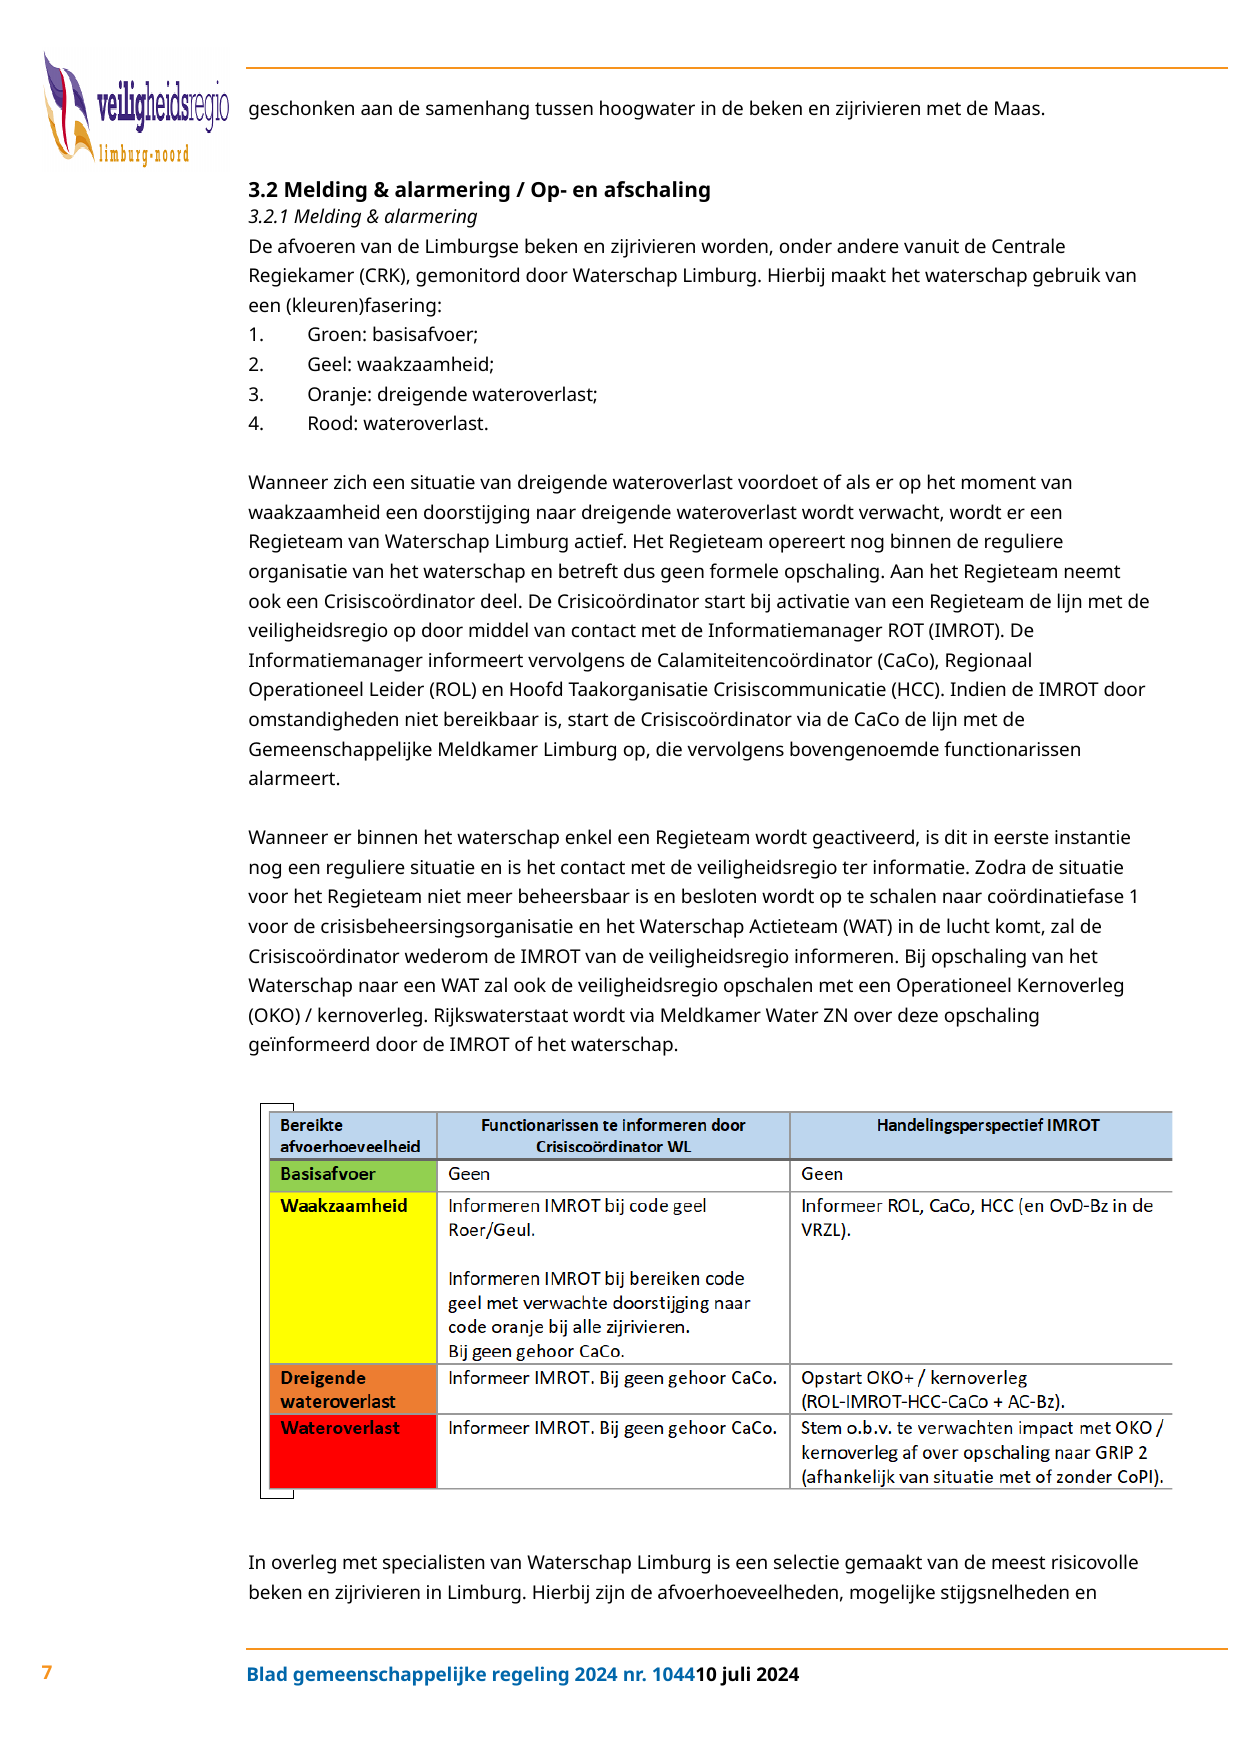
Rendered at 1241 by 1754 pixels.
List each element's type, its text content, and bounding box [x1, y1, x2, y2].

list Geel: waakzaamheid; [248, 351, 1152, 377]
list Oranje: dreigende wateroverlast; [248, 381, 1152, 406]
text geschonken aan de samenhang tussen hoogwater in de beken en zijrivieren met de Maas. [248, 95, 1152, 121]
text De afvoeren van de Limburgse beken en zijrivieren worden, onder andere vanuit de Centrale Regiekamer (CRK), gemonitord door Waterschap Limburg. Hierbij maakt het waterschap gebruik van een (kleuren)fasering: [248, 233, 1152, 318]
text 3.2 Melding & alarmering / Op- en afschaling [248, 175, 1152, 203]
text Wanneer zich een situatie van dreigende wateroverlast voordoet of als er op het moment van waakzaamheid een doorstijging naar dreigende wateroverlast wordt verwacht, wordt er een Regieteam van Waterschap Limburg actief. Het Regieteam opereert nog binnen de reguliere organisatie van het waterschap en betreft dus geen formele opschaling. Aan het Regieteam neemt ook een Crisiscoördinator deel. De Crisicoördinator start bij activatie van een Regieteam de lijn met de veiligheidsregio op door middel van contact met de Informatiemanager ROT (IMROT). De Informatiemanager informeert vervolgens de Calamiteitencoördinator (CaCo), Regionaal Operationeel Leider (ROL) en Hoofd Taakorganisatie Crisiscommunicatie (HCC). Indien de IMROT door omstandigheden niet bereikbaar is, start de Crisiscoördinator via de CaCo de lijn met de Gemeenschappelijke Meldkamer Limburg op, die vervolgens bovengenoemde functionarissen alarmeert. [248, 469, 1152, 791]
text Wanneer er binnen het waterschap enkel een Regieteam wordt geactiveerd, is dit in eerste instantie nog een reguliere situatie en is het contact met de veiligheidsregio ter informatie. Zodra de situatie voor het Regieteam niet meer beheersbaar is en besloten wordt op te schalen naar coördinatiefase 1 voor de crisisbeheersingsorganisatie en het Waterschap Actieteam (WAT) in de lucht komt, zal de Crisiscoördinator wederom de IMROT van de veiligheidsregio informeren. Bij opschaling van het Waterschap naar een WAT zal ook de veiligheidsregio opschalen met een Operationeel Kernoverleg (OKO) / kernoverleg. Rijkswaterstaat wordt via Meldkamer Water ZN over deze opschaling geïnformeerd door de IMROT of het waterschap. [248, 824, 1152, 1057]
list Groen: basisafvoer; [248, 322, 1152, 347]
text In overleg met specialisten van Waterschap Limburg is een selectie gemaakt van de meest risicovolle beken en zijrivieren in Limburg. Hierbij zijn de afvoerhoeveelheden, mogelijke stijgsnelheden en [248, 1549, 1152, 1605]
list Rood: wateroverlast. [248, 410, 1152, 436]
picture [41, 47, 231, 172]
picture [268, 1111, 1173, 1490]
text 3.2.1 Melding & alarmering [248, 203, 1152, 229]
